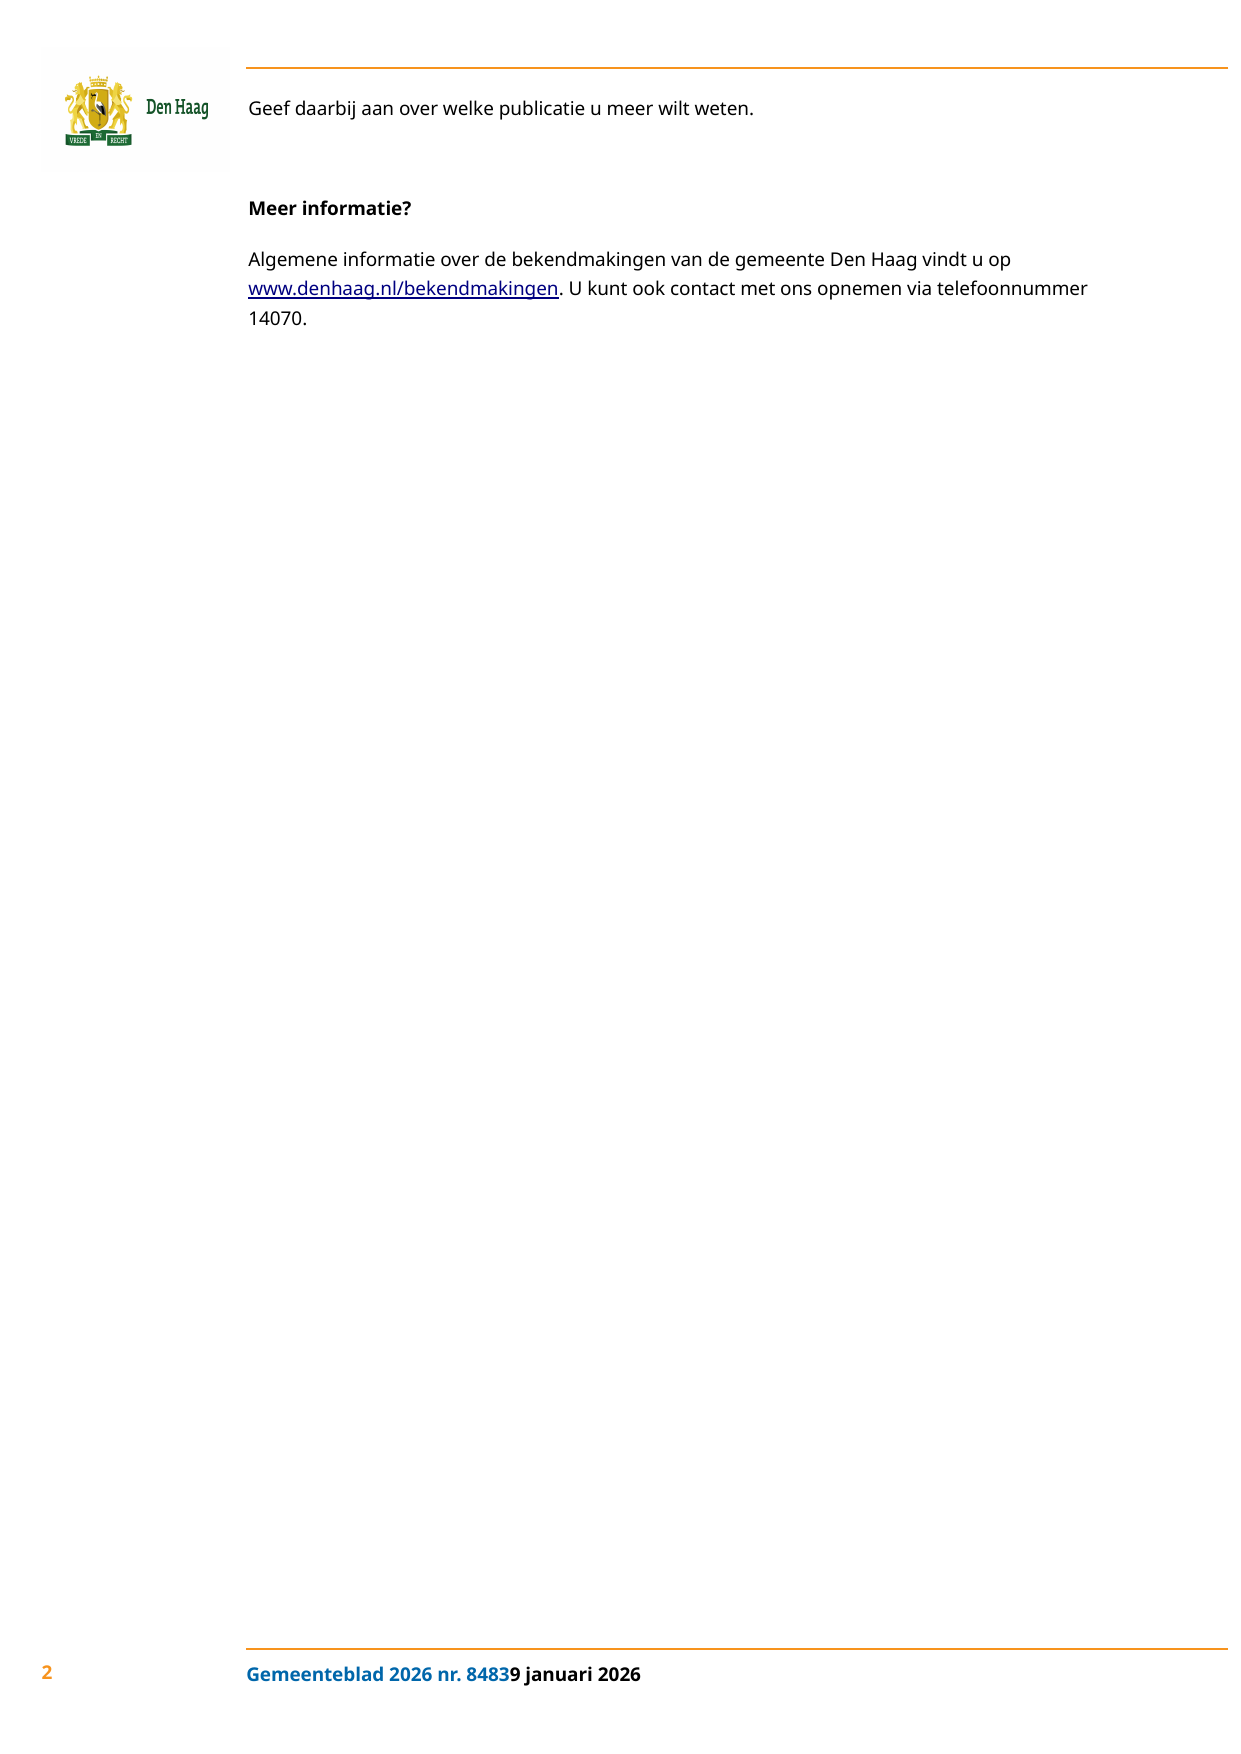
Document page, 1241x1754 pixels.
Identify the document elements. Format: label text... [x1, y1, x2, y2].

text Algemene informatie over de bekendmakingen van de gemeente Den Haag vindt u op www.denhaag.nl/bekendmakingen. U kunt ook contact met ons opnemen via telefoonnummer 14070. [248, 246, 1152, 331]
text Geef daarbij aan over welke publicatie u meer wilt weten. [248, 95, 1152, 121]
picture [41, 47, 231, 172]
text Meer informatie? [248, 196, 1152, 221]
